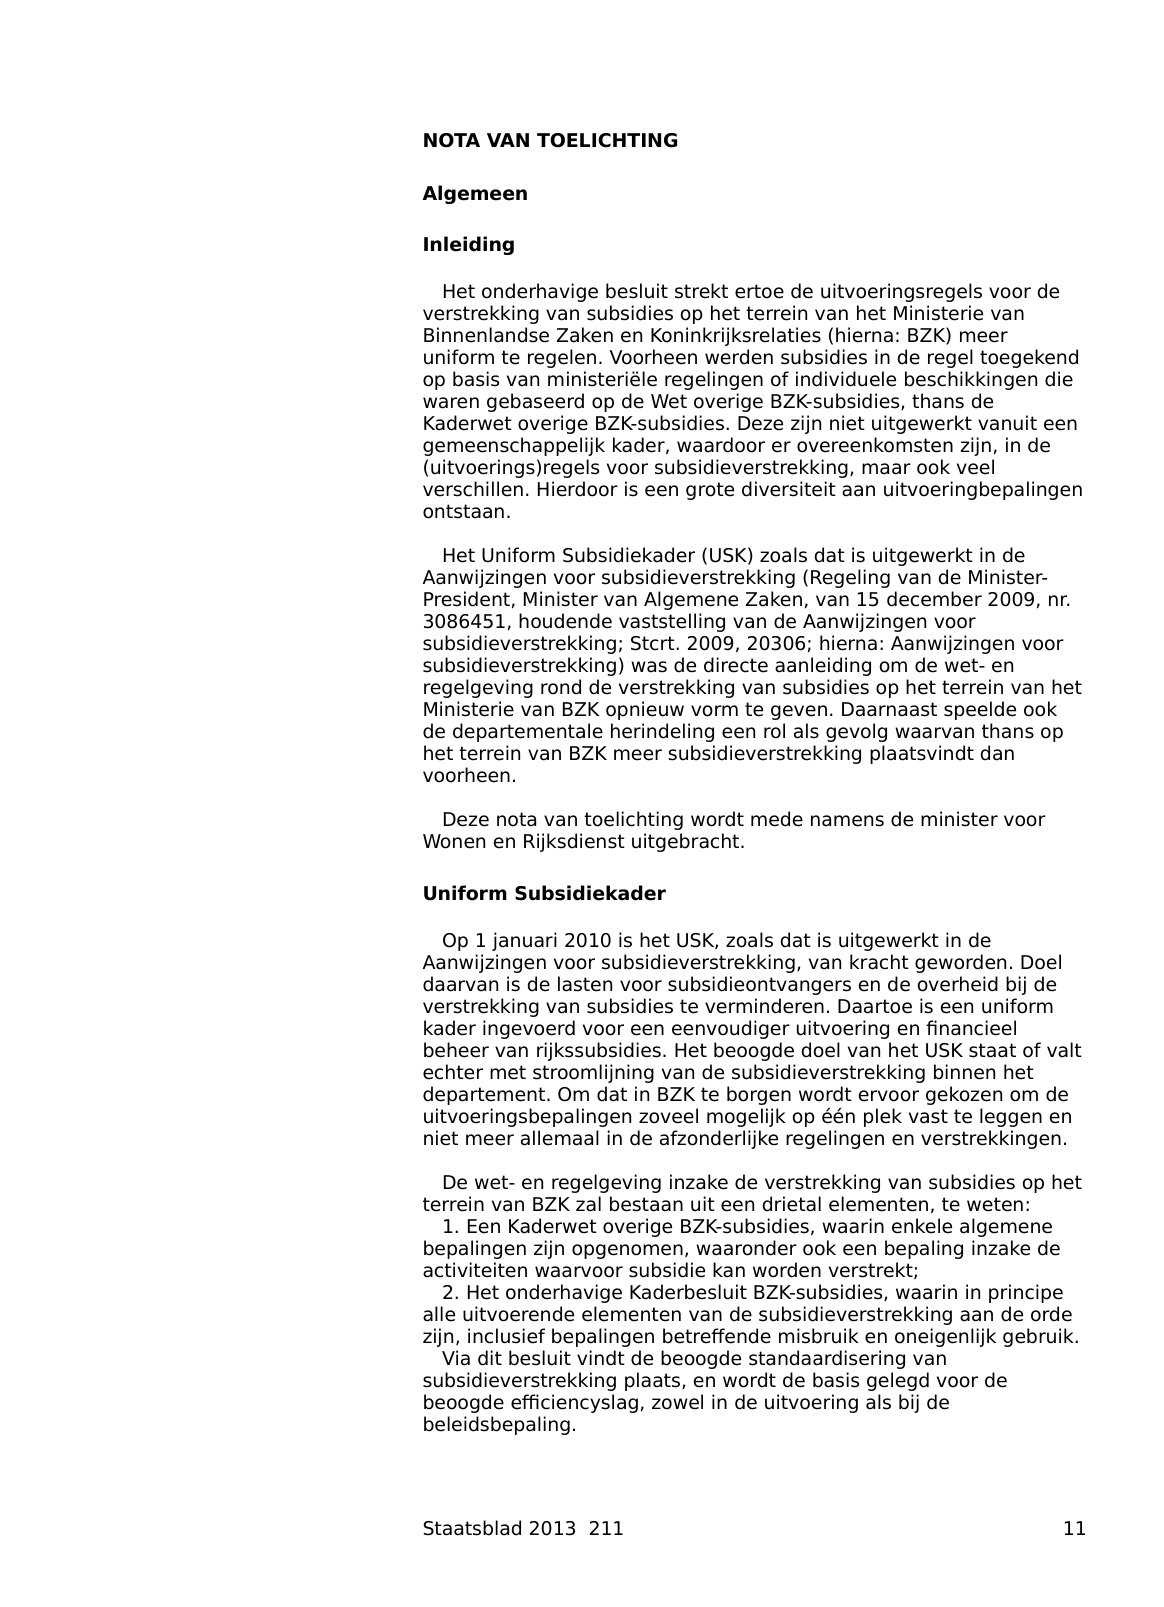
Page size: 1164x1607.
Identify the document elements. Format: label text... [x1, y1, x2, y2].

subtitle Uniform Subsidiekader [422, 883, 1087, 905]
text Via dit besluit vindt de beoogde standaardisering van subsidieverstrekking plaats, en wordt de basis gelegd voor de beoogde efficiencyslag, zowel in de uitvoering als bij de beleidsbepaling. [422, 1348, 1087, 1436]
text Het Uniform Subsidiekader (USK) zoals dat is uitgewerkt in de Aanwijzingen voor subsidieverstrekking (Regeling van de Minister-President, Minister van Algemene Zaken, van 15 december 2009, nr. 3086451, houdende vaststelling van de Aanwijzingen voor subsidieverstrekking; Stcrt. 2009, 20306; hierna: Aanwijzingen voor subsidieverstrekking) was de directe aanleiding om de wet- en regelgeving rond de verstrekking van subsidies op het terrein van het Ministerie van BZK opnieuw vorm te geven. Daarnaast speelde ook de departementale herindeling een rol als gevolg waarvan thans op het terrein van BZK meer subsidieverstrekking plaatsvindt dan voorheen. [422, 545, 1087, 787]
text Deze nota van toelichting wordt mede namens de minister voor Wonen en Rijksdienst uitgebracht. [422, 809, 1087, 853]
text Op 1 januari 2010 is het USK, zoals dat is uitgewerkt in de Aanwijzingen voor subsidieverstrekking, van kracht geworden. Doel daarvan is de lasten voor subsidieontvangers en de overheid bij de verstrekking van subsidies te verminderen. Daartoe is een uniform kader ingevoerd voor een eenvoudiger uitvoering en financieel beheer van rijkssubsidies. Het beoogde doel van het USK staat of valt echter met stroomlijning van de subsidieverstrekking binnen het departement. Om dat in BZK te borgen wordt ervoor gekozen om de uitvoeringsbepalingen zoveel mogelijk op één plek vast te leggen en niet meer allemaal in de afzonderlijke regelingen en verstrekkingen. [422, 930, 1087, 1150]
subtitle NOTA VAN TOELICHTING [422, 130, 1087, 152]
text Het onderhavige besluit strekt ertoe de uitvoeringsregels voor de verstrekking van subsidies op het terrein van het Ministerie van Binnenlandse Zaken en Koninkrijksrelaties (hierna: BZK) meer uniform te regelen. Voorheen werden subsidies in de regel toegekend op basis van ministeriële regelingen of individuele beschikkingen die waren gebaseerd op de Wet overige BZK-subsidies, thans de Kaderwet overige BZK-subsidies. Deze zijn niet uitgewerkt vanuit een gemeenschappelijk kader, waardoor er overeenkomsten zijn, in de (uitvoerings)regels voor subsidieverstrekking, maar ook veel verschillen. Hierdoor is een grote diversiteit aan uitvoeringbepalingen ontstaan. [422, 281, 1087, 523]
text 1. Een Kaderwet overige BZK-subsidies, waarin enkele algemene bepalingen zijn opgenomen, waaronder ook een bepaling inzake de activiteiten waarvoor subsidie kan worden verstrekt; [422, 1216, 1087, 1282]
text 2. Het onderhavige Kaderbesluit BZK-subsidies, waarin in principe alle uitvoerende elementen van de subsidieverstrekking aan de orde zijn, inclusief bepalingen betreffende misbruik en oneigenlijk gebruik. [422, 1282, 1087, 1348]
text De wet- en regelgeving inzake de verstrekking van subsidies op het terrein van BZK zal bestaan uit een drietal elementen, te weten: [422, 1172, 1087, 1216]
subtitle Inleiding [422, 234, 1087, 256]
subtitle Algemeen [422, 182, 1087, 204]
